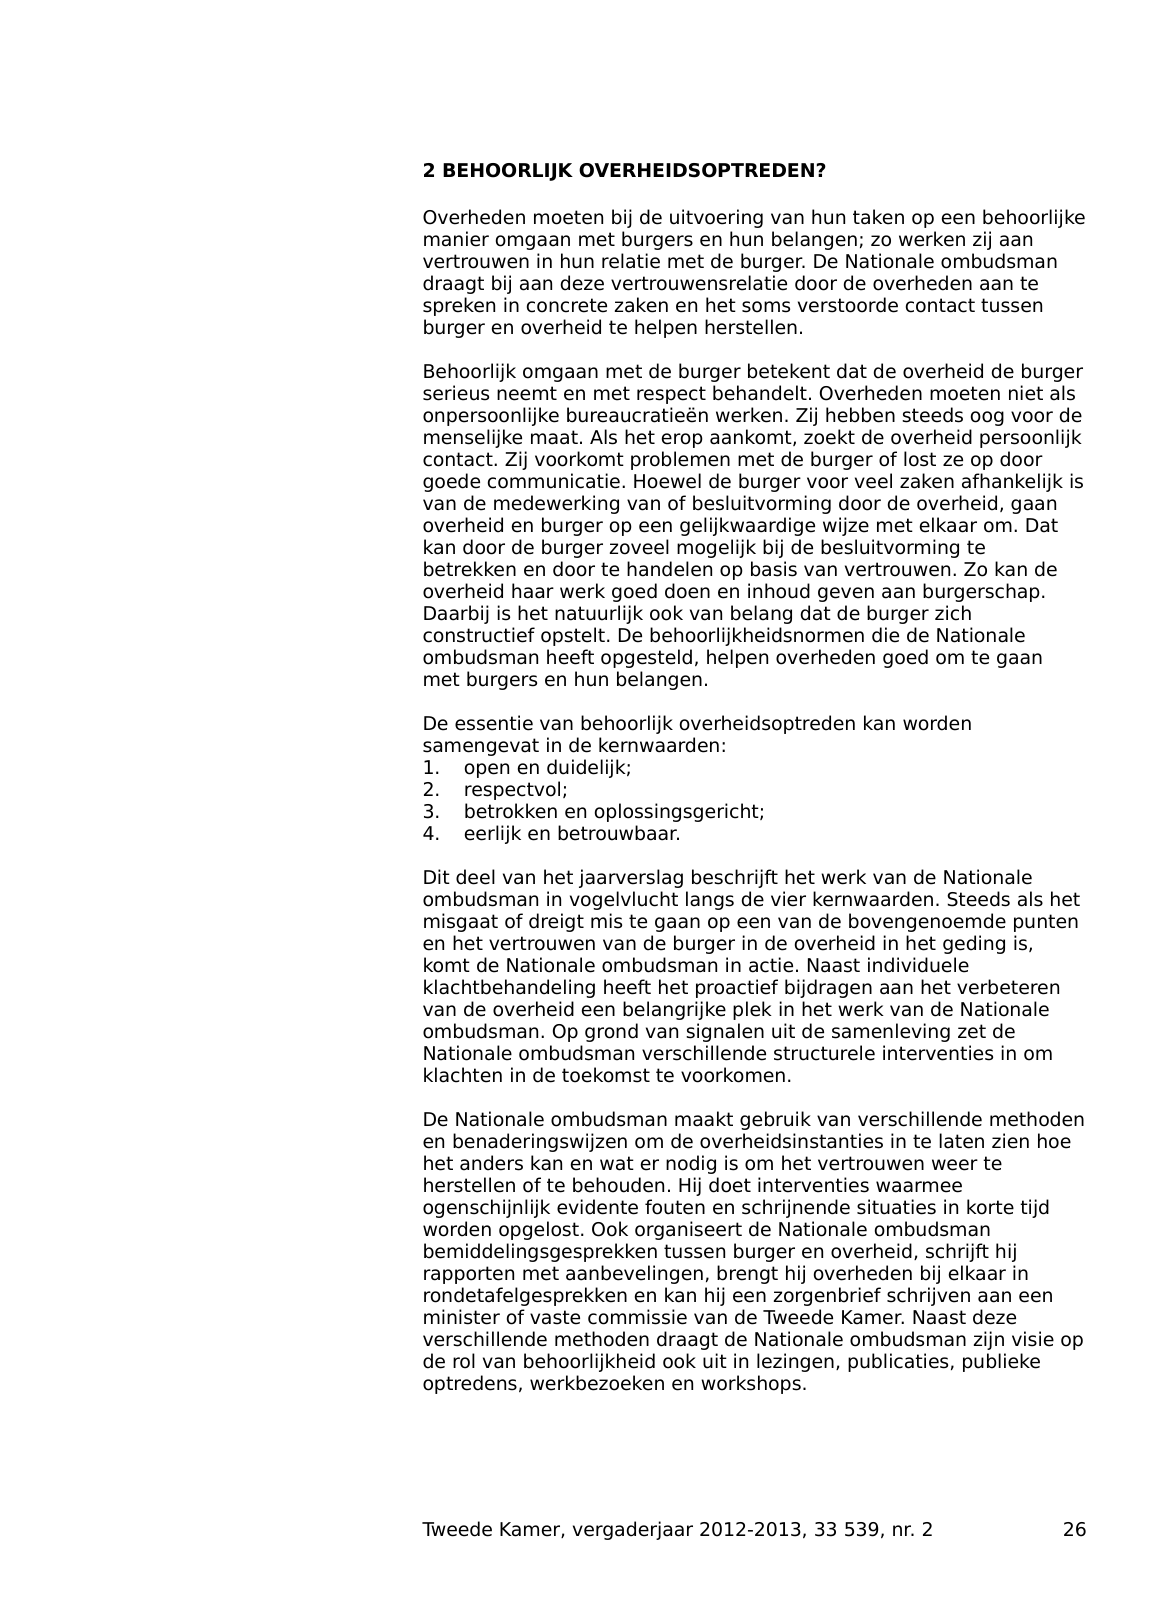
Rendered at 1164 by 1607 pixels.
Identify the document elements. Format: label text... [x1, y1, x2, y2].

subtitle 2 BEHOORLIJK OVERHEIDSOPTREDEN? [422, 160, 1087, 182]
text 1. open en duidelijk; [422, 757, 1087, 779]
text 4. eerlijk en betrouwbaar. [422, 823, 1087, 845]
text Dit deel van het jaarverslag beschrijft het werk van de Nationale ombudsman in vogelvlucht langs de vier kernwaarden. Steeds als het misgaat of dreigt mis te gaan op een van de bovengenoemde punten en het vertrouwen van de burger in de overheid in het geding is, komt de Nationale ombudsman in actie. Naast individuele klachtbehandeling heeft het proactief bijdragen aan het verbeteren van de overheid een belangrijke plek in het werk van de Nationale ombudsman. Op grond van signalen uit de samenleving zet de Nationale ombudsman verschillende structurele interventies in om klachten in de toekomst te voorkomen. [422, 867, 1087, 1087]
text De Nationale ombudsman maakt gebruik van verschillende methoden en benaderingswijzen om de overheidsinstanties in te laten zien hoe het anders kan en wat er nodig is om het vertrouwen weer te herstellen of te behouden. Hij doet interventies waarmee ogenschijnlijk evidente fouten en schrijnende situaties in korte tijd worden opgelost. Ook organiseert de Nationale ombudsman bemiddelingsgesprekken tussen burger en overheid, schrijft hij rapporten met aanbevelingen, brengt hij overheden bij elkaar in rondetafelgesprekken en kan hij een zorgenbrief schrijven aan een minister of vaste commissie van de Tweede Kamer. Naast deze verschillende methoden draagt de Nationale ombudsman zijn visie op de rol van behoorlijkheid ook uit in lezingen, publicaties, publieke optredens, werkbezoeken en workshops. [422, 1109, 1087, 1394]
text Behoorlijk omgaan met de burger betekent dat de overheid de burger serieus neemt en met respect behandelt. Overheden moeten niet als onpersoonlijke bureaucratieën werken. Zij hebben steeds oog voor de menselijke maat. Als het erop aankomt, zoekt de overheid persoonlijk contact. Zij voorkomt problemen met de burger of lost ze op door goede communicatie. Hoewel de burger voor veel zaken afhankelijk is van de medewerking van of besluitvorming door de overheid, gaan overheid en burger op een gelijkwaardige wijze met elkaar om. Dat kan door de burger zoveel mogelijk bij de besluitvorming te betrekken en door te handelen op basis van vertrouwen. Zo kan de overheid haar werk goed doen en inhoud geven aan burgerschap. Daarbij is het natuurlijk ook van belang dat de burger zich constructief opstelt. De behoorlijkheidsnormen die de Nationale ombudsman heeft opgesteld, helpen overheden goed om te gaan met burgers en hun belangen. [422, 361, 1087, 691]
text 3. betrokken en oplossingsgericht; [422, 801, 1087, 823]
text 2. respectvol; [422, 779, 1087, 801]
text Overheden moeten bij de uitvoering van hun taken op een behoorlijke manier omgaan met burgers en hun belangen; zo werken zij aan vertrouwen in hun relatie met de burger. De Nationale ombudsman draagt bij aan deze vertrouwensrelatie door de overheden aan te spreken in concrete zaken en het soms verstoorde contact tussen burger en overheid te helpen herstellen. [422, 207, 1087, 339]
text De essentie van behoorlijk overheidsoptreden kan worden samengevat in de kernwaarden: [422, 713, 1087, 757]
